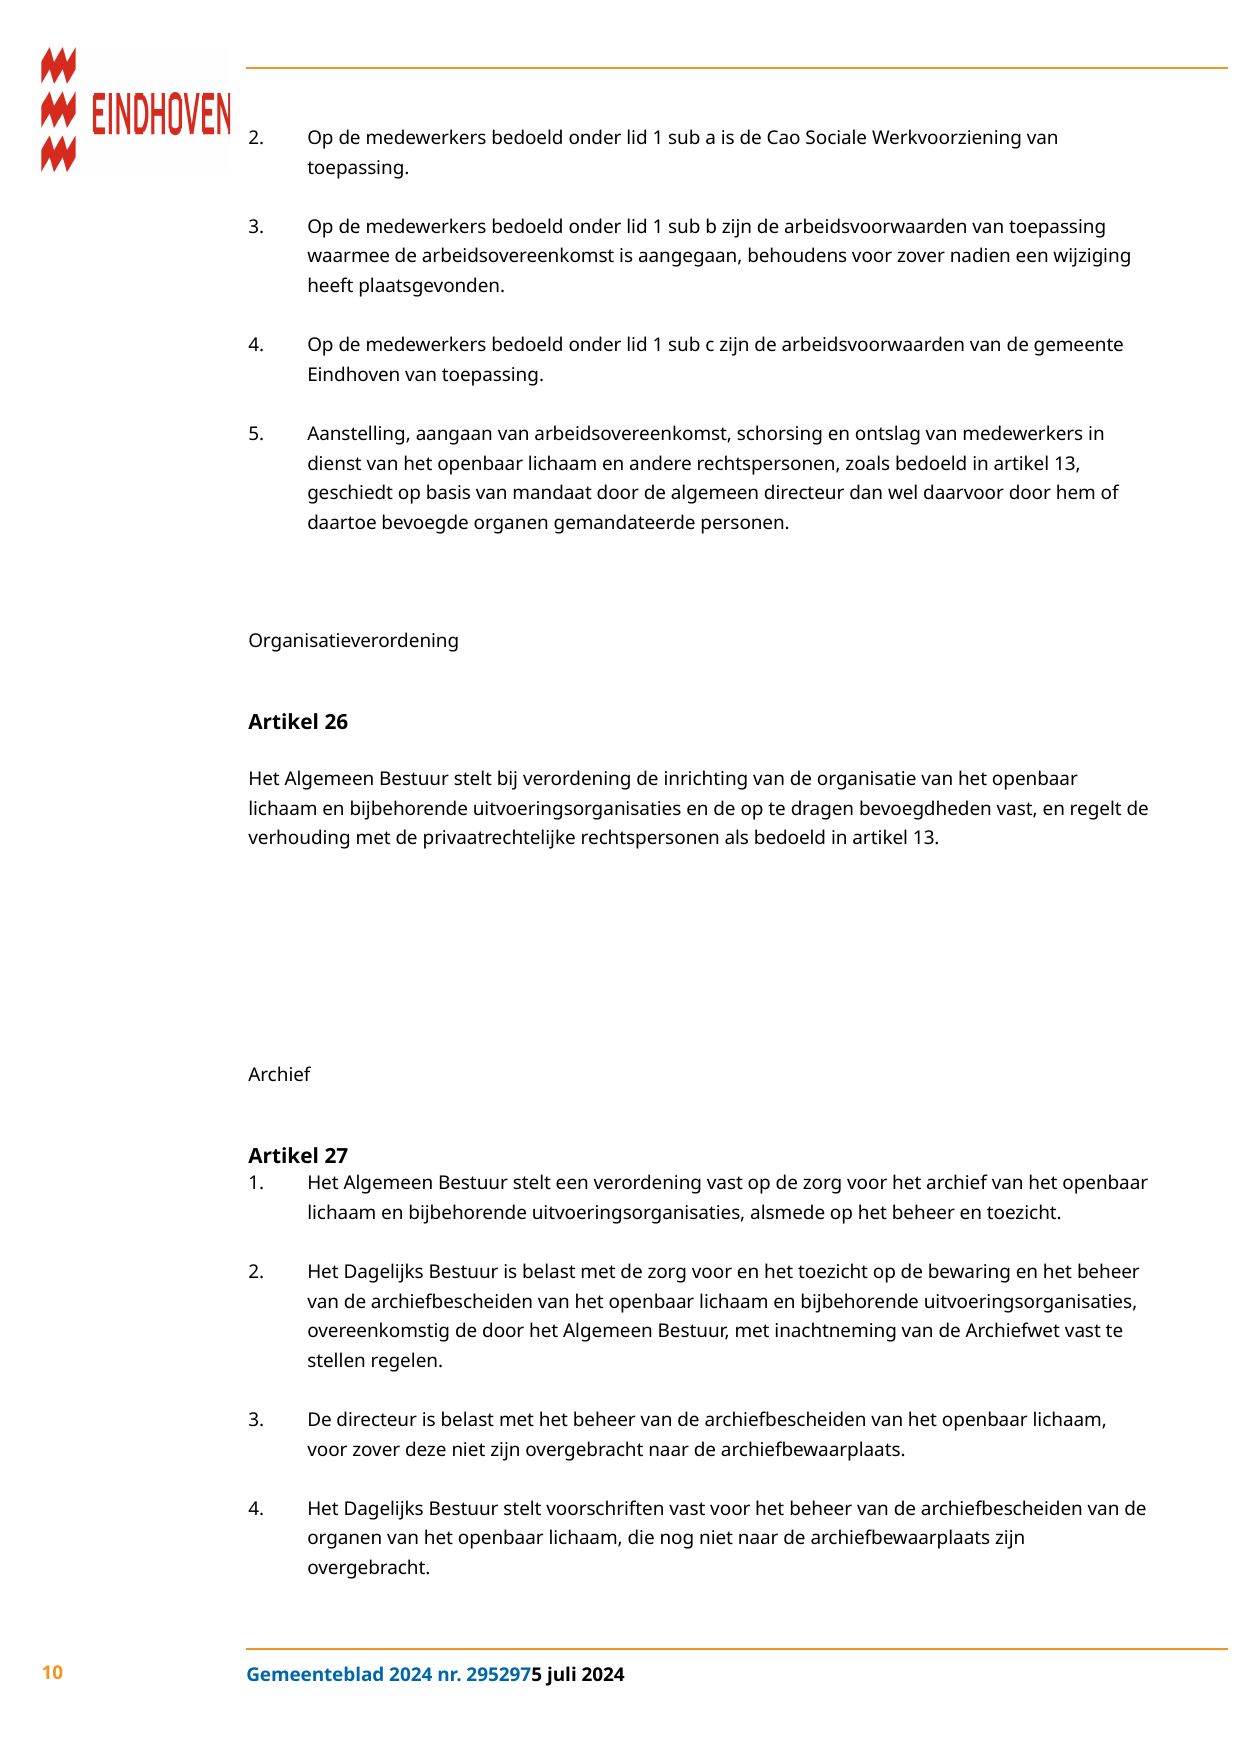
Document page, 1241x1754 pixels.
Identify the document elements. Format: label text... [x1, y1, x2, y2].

list Het Algemeen Bestuur stelt een verordening vast op de zorg voor het archief van het openbaar lichaam en bijbehorende uitvoeringsorganisaties, alsmede op het beheer en toezicht. [248, 1169, 1152, 1225]
text Organisatieverordening [248, 627, 1152, 653]
list Het Dagelijks Bestuur stelt voorschriften vast voor het beheer van de archiefbescheiden van de organen van het openbaar lichaam, die nog niet naar de archiefbewaarplaats zijn overgebracht. [248, 1495, 1152, 1580]
list Aanstelling, aangaan van arbeidsovereenkomst, schorsing en ontslag van medewerkers in dienst van het openbaar lichaam en andere rechtspersonen, zoals bedoeld in artikel 13, geschiedt op basis van mandaat door de algemeen directeur dan wel daarvoor door hem of daartoe bevoegde organen gemandateerde personen. [248, 420, 1152, 535]
list Op de medewerkers bedoeld onder lid 1 sub b zijn de arbeidsvoorwaarden van toepassing waarmee de arbeidsovereenkomst is aangegaan, behoudens voor zover nadien een wijziging heeft plaatsgevonden. [248, 213, 1152, 298]
text Het Algemeen Bestuur stelt bij verordening de inrichting van de organisatie van het openbaar lichaam en bijbehorende uitvoeringsorganisaties en de op te dragen bevoegdheden vast, en regelt de verhouding met de privaatrechtelijke rechtspersonen als bedoeld in artikel 13. [248, 765, 1152, 850]
list Op de medewerkers bedoeld onder lid 1 sub c zijn de arbeidsvoorwaarden van de gemeente Eindhoven van toepassing. [248, 331, 1152, 387]
text Archief [248, 1061, 1152, 1087]
list Het Dagelijks Bestuur is belast met de zorg voor en het toezicht op de bewaring en het beheer van de archiefbescheiden van het openbaar lichaam en bijbehorende uitvoeringsorganisaties, overeenkomstig de door het Algemeen Bestuur, met inachtneming van de Archiefwet vast te stellen regelen. [248, 1258, 1152, 1373]
text Artikel 26 [248, 707, 1152, 736]
list Op de medewerkers bedoeld onder lid 1 sub a is de Cao Sociale Werkvoorziening van toepassing. [248, 124, 1152, 180]
picture [41, 47, 231, 172]
list De directeur is belast met het beheer van de archiefbescheiden van het openbaar lichaam, voor zover deze niet zijn overgebracht naar de archiefbewaarplaats. [248, 1406, 1152, 1462]
text Artikel 27 [248, 1141, 1152, 1169]
